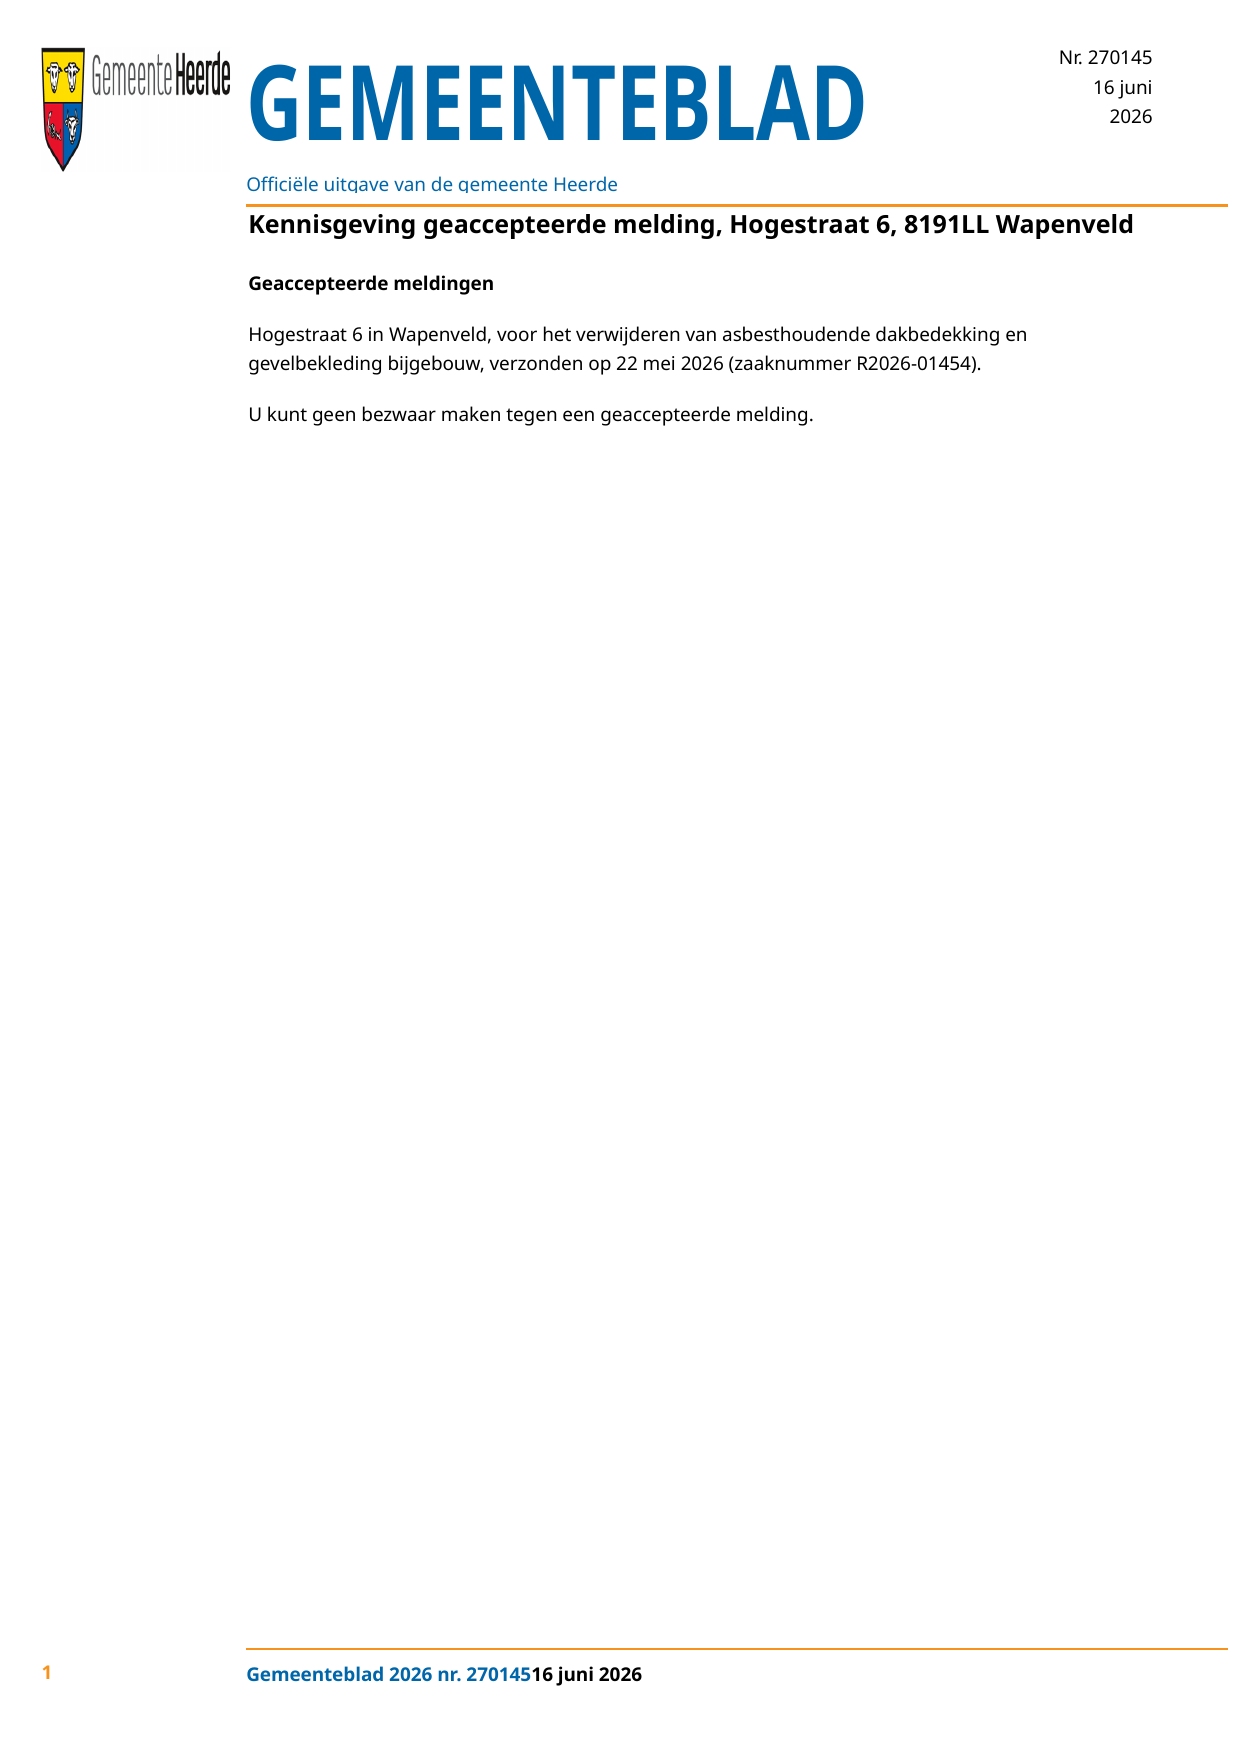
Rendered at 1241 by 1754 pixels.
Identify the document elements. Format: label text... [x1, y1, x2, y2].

picture [41, 47, 231, 172]
text U kunt geen bezwaar maken tegen een geaccepteerde melding. [248, 401, 1152, 426]
text Hogestraat 6 in Wapenveld, voor het verwijderen van asbesthoudende dakbedekking en gevelbekleding bijgebouw, verzonden op 22 mei 2026 (zaaknummer R2026-01454). [248, 321, 1152, 376]
text Geaccepteerde meldingen [248, 270, 1152, 296]
text Kennisgeving geaccepteerde melding, Hogestraat 6, 8191LL Wapenveld [248, 207, 1152, 241]
